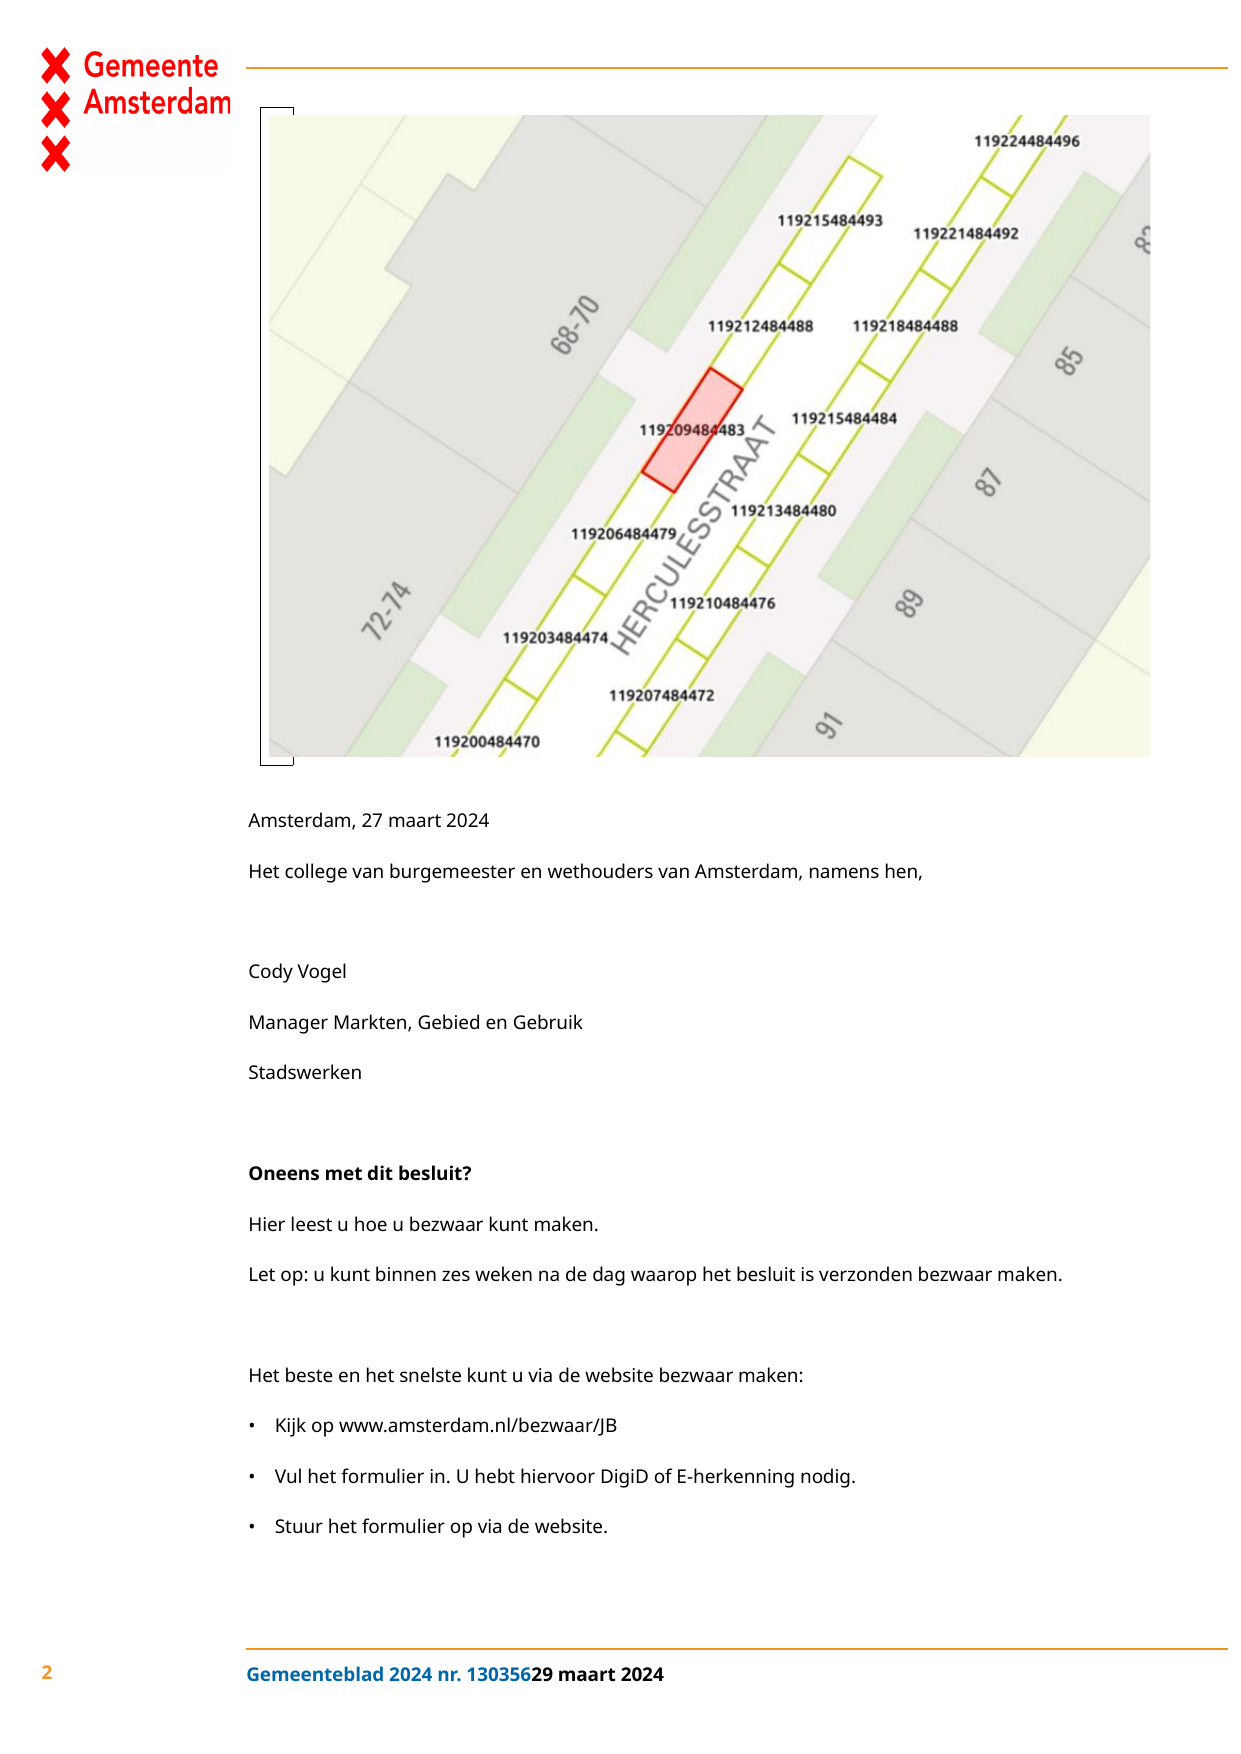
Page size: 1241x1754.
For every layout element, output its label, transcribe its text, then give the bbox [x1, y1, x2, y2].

text Stadswerken [248, 1059, 1152, 1085]
text • Vul het formulier in. U hebt hiervoor DigiD of E-herkenning nodig. [248, 1463, 1152, 1489]
text • Stuur het formulier op via de website. [248, 1513, 1152, 1539]
text Cody Vogel [248, 959, 1152, 984]
text Oneens met dit besluit? [248, 1160, 1152, 1186]
text Manager Markten, Gebied en Gebruik [248, 1009, 1152, 1035]
picture [41, 47, 231, 172]
text Amsterdam, 27 maart 2024 [248, 807, 1152, 833]
text Het college van burgemeester en wethouders van Amsterdam, namens hen, [248, 858, 1152, 884]
text Hier leest u hoe u bezwaar kunt maken. [248, 1211, 1152, 1237]
text • Kijk op www.amsterdam.nl/bezwaar/JB [248, 1412, 1152, 1438]
picture [268, 115, 1151, 757]
text Het beste en het snelste kunt u via de website bezwaar maken: [248, 1362, 1152, 1388]
text Let op: u kunt binnen zes weken na de dag waarop het besluit is verzonden bezwaar maken. [248, 1261, 1152, 1287]
